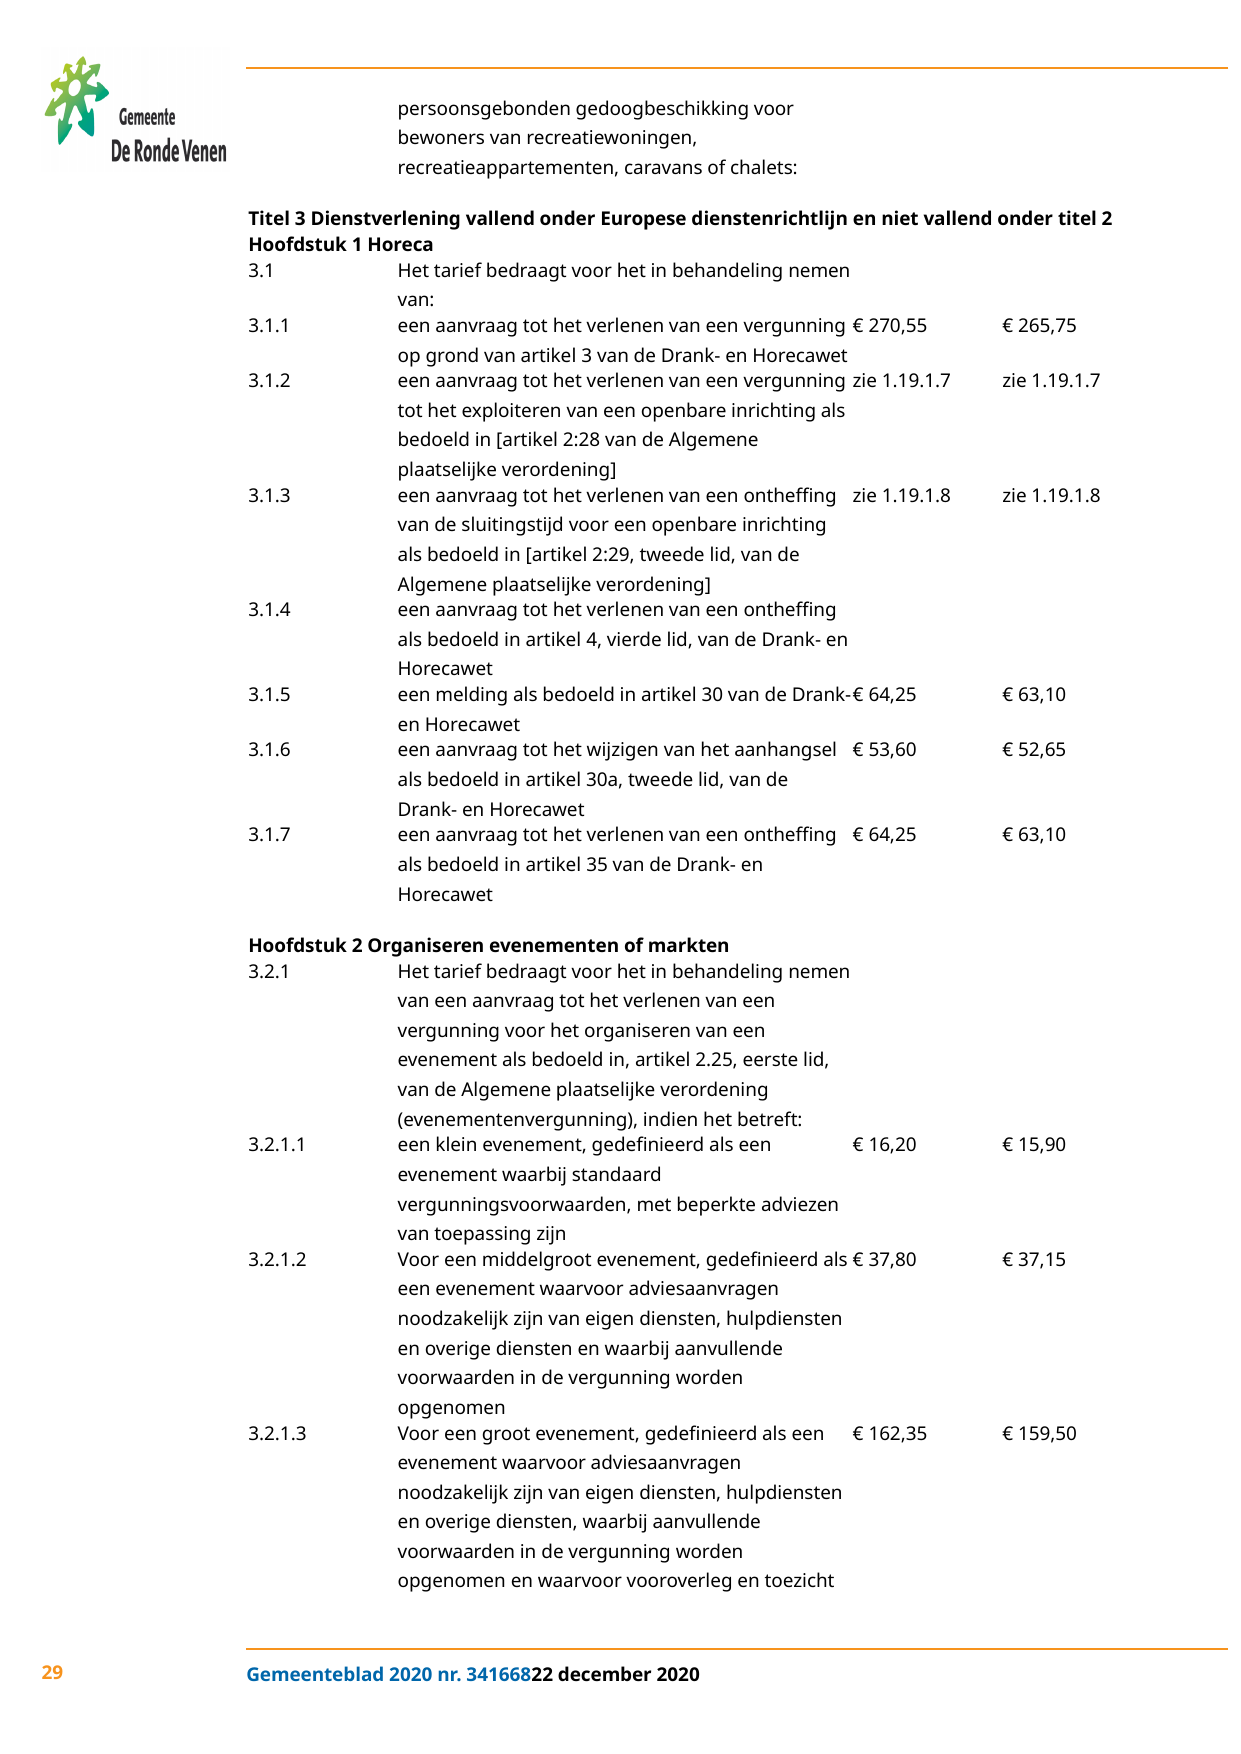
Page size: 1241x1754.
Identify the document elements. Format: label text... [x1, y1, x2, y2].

table_cell 3.2.1.1 [248, 1132, 397, 1246]
table_cell 3.1 [248, 257, 397, 312]
table_cell € 37,80 [853, 1246, 1002, 1420]
table_cell 3.2.1.2 [248, 1246, 397, 1420]
table_cell € 37,15 [1002, 1246, 1152, 1420]
table_cell € 64,25 [853, 822, 1002, 906]
table_cell [248, 906, 1152, 932]
table_cell [853, 596, 1002, 681]
table_cell [1002, 257, 1152, 312]
table_cell € 16,20 [853, 1132, 1002, 1246]
table_cell 3.2.1.3 [248, 1420, 397, 1593]
table_cell een aanvraag tot het verlenen van een ontheffing van de sluitingstijd voor een openbare inrichting als bedoeld in [artikel 2:29, tweede lid, van de Algemene plaatselijke verordening] [398, 482, 852, 596]
table_cell € 64,25 [853, 681, 1002, 737]
table_cell [1002, 95, 1152, 180]
table_cell zie 1.19.1.7 [853, 368, 1002, 482]
table_cell een aanvraag tot het verlenen van een vergunning op grond van artikel 3 van de Drank- en Horecawet [398, 312, 852, 367]
table_cell € 52,65 [1002, 737, 1152, 822]
table_cell [853, 257, 1002, 312]
table_cell Voor een middelgroot evenement, gedefinieerd als een evenement waarvoor adviesaanvragen noodzakelijk zijn van eigen diensten, hulpdiensten en overige diensten en waarbij aanvullende voorwaarden in de vergunning worden opgenomen [398, 1246, 852, 1420]
table_cell persoonsgebonden gedoogbeschikking voor bewoners van recreatiewoningen, recreatieappartementen, caravans of chalets: [398, 95, 852, 180]
table_cell zie 1.19.1.7 [1002, 368, 1152, 482]
table_cell 3.1.6 [248, 737, 397, 822]
picture [41, 47, 231, 172]
table_cell [1002, 596, 1152, 681]
table_cell [1002, 958, 1152, 1132]
table_cell 3.1.4 [248, 596, 397, 681]
table_cell Hoofdstuk 2 Organiseren evenementen of markten [248, 932, 1152, 958]
table_cell € 270,55 [853, 312, 1002, 367]
table_cell [853, 95, 1002, 180]
table_cell zie 1.19.1.8 [1002, 482, 1152, 596]
table_cell € 159,50 [1002, 1420, 1152, 1593]
table_cell 3.1.1 [248, 312, 397, 367]
table_cell € 63,10 [1002, 822, 1152, 906]
table_cell € 15,90 [1002, 1132, 1152, 1246]
table_cell Titel 3 Dienstverlening vallend onder Europese dienstenrichtlijn en niet vallend onder titel 2 [248, 205, 1152, 231]
table_cell € 53,60 [853, 737, 1002, 822]
table_cell € 162,35 [853, 1420, 1002, 1593]
table_cell 3.1.5 [248, 681, 397, 737]
table_cell Hoofdstuk 1 Horeca [248, 231, 1152, 257]
table_cell Het tarief bedraagt voor het in behandeling nemen van een aanvraag tot het verlenen van een vergunning voor het organiseren van een evenement als bedoeld in, artikel 2.25, eerste lid, van de Algemene plaatselijke verordening (evenementenvergunning), indien het betreft: [398, 958, 852, 1132]
table_cell [248, 95, 397, 180]
table_cell 3.1.3 [248, 482, 397, 596]
table_cell Het tarief bedraagt voor het in behandeling nemen van: [398, 257, 852, 312]
table_cell een aanvraag tot het verlenen van een ontheffing als bedoeld in artikel 4, vierde lid, van de Drank- en Horecawet [398, 596, 852, 681]
table_cell een aanvraag tot het wijzigen van het aanhangsel als bedoeld in artikel 30a, tweede lid, van de Drank- en Horecawet [398, 737, 852, 822]
table_cell zie 1.19.1.8 [853, 482, 1002, 596]
table_cell 3.1.7 [248, 822, 397, 906]
table_cell [853, 958, 1002, 1132]
table_cell € 63,10 [1002, 681, 1152, 737]
table_cell [248, 180, 1152, 205]
table_cell een melding als bedoeld in artikel 30 van de Drank- en Horecawet [398, 681, 852, 737]
table_cell een aanvraag tot het verlenen van een vergunning tot het exploiteren van een openbare inrichting als bedoeld in [artikel 2:28 van de Algemene plaatselijke verordening] [398, 368, 852, 482]
table_cell 3.2.1 [248, 958, 397, 1132]
table_cell een klein evenement, gedefinieerd als een evenement waarbij standaard vergunningsvoorwaarden, met beperkte adviezen van toepassing zijn [398, 1132, 852, 1246]
table_cell 3.1.2 [248, 368, 397, 482]
table_cell € 265,75 [1002, 312, 1152, 367]
table_cell Voor een groot evenement, gedefinieerd als een evenement waarvoor adviesaanvragen noodzakelijk zijn van eigen diensten, hulpdiensten en overige diensten, waarbij aanvullende voorwaarden in de vergunning worden opgenomen en waarvoor vooroverleg en toezicht [398, 1420, 852, 1593]
table_cell een aanvraag tot het verlenen van een ontheffing als bedoeld in artikel 35 van de Drank- en Horecawet [398, 822, 852, 906]
